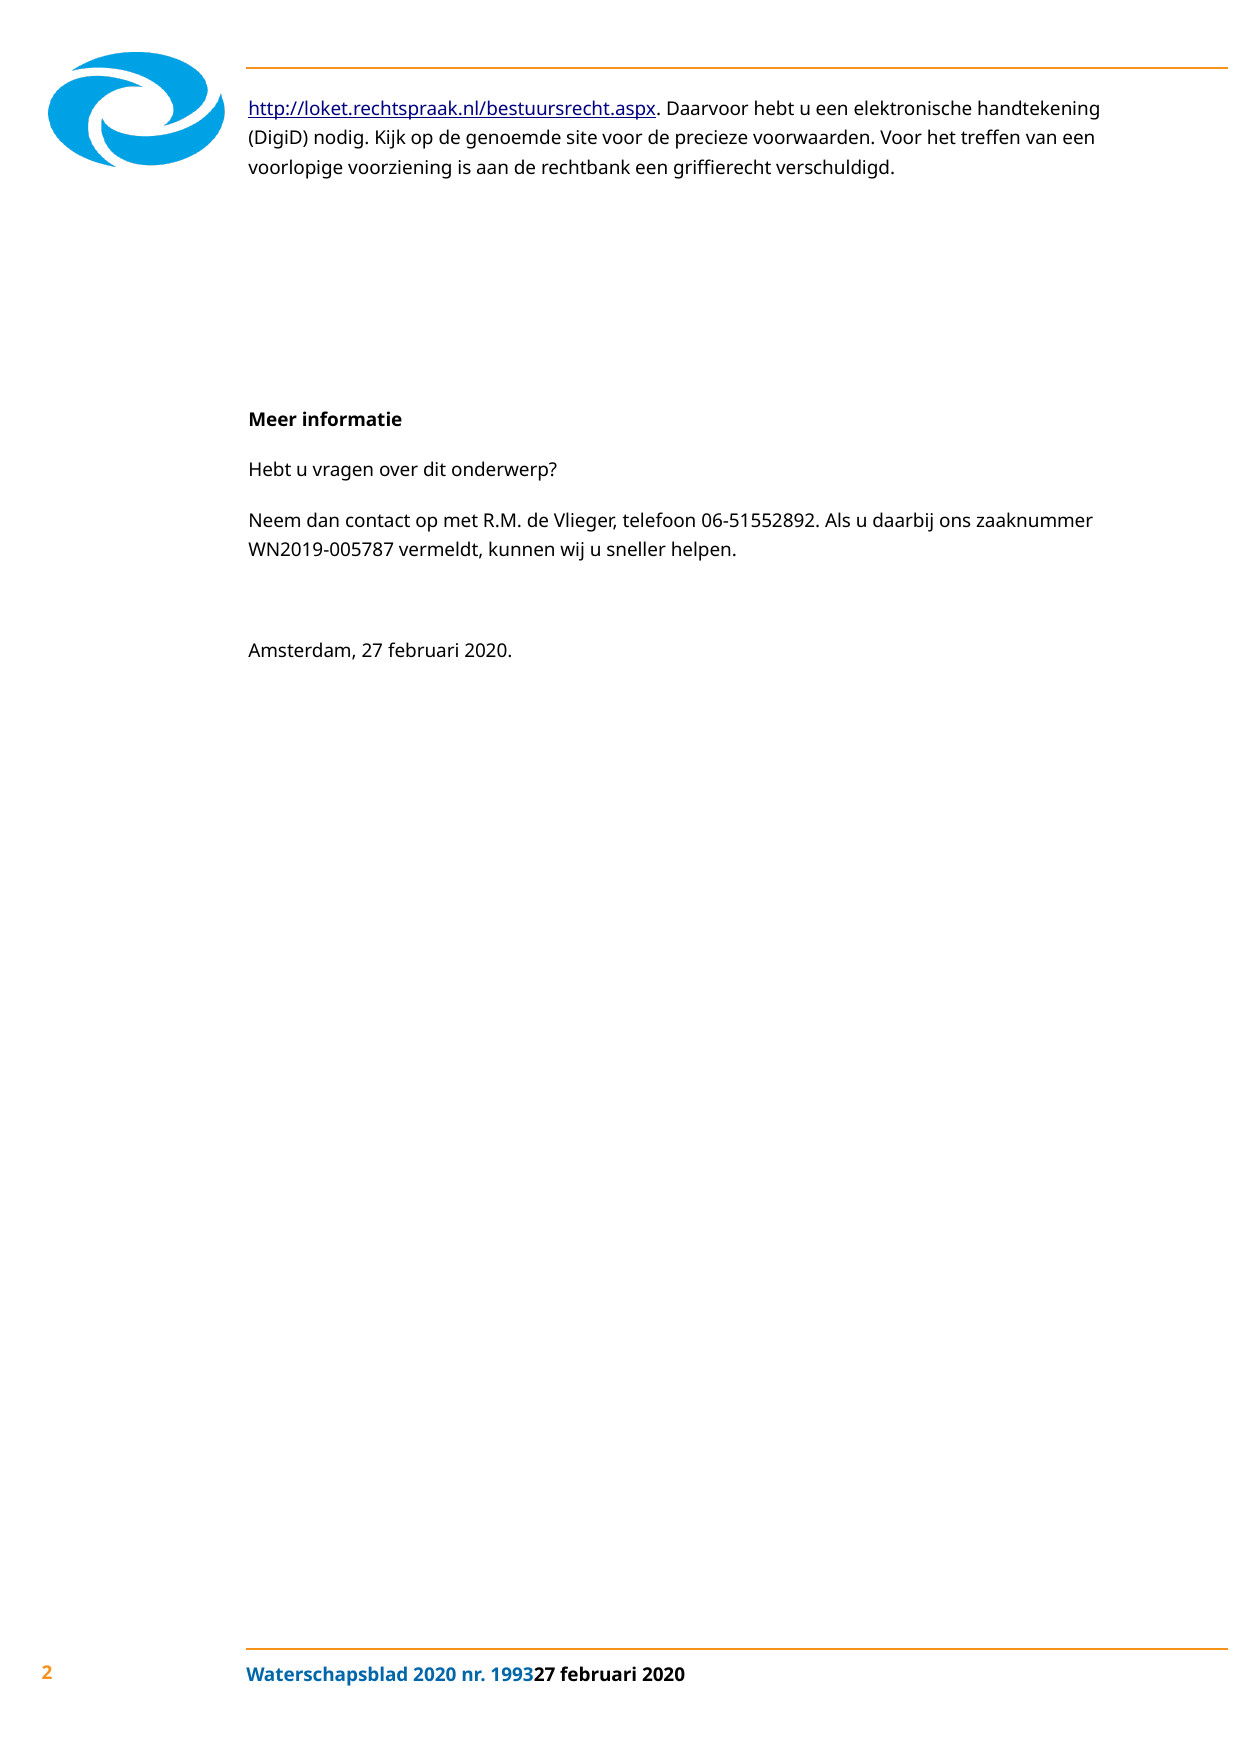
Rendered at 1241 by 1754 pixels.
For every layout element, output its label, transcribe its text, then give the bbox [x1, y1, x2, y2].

text Meer informatie [248, 406, 1152, 432]
picture [41, 47, 231, 172]
text Amsterdam, 27 februari 2020. [248, 637, 1152, 663]
text http://loket.rechtspraak.nl/bestuursrecht.aspx. Daarvoor hebt u een elektronische handtekening (DigiD) nodig. Kijk op de genoemde site voor de precieze voorwaarden. Voor het treffen van een voorlopige voorziening is aan de rechtbank een griffierecht verschuldigd. [248, 95, 1152, 180]
text Neem dan contact op met R.M. de Vlieger, telefoon 06-51552892. Als u daarbij ons zaaknummer WN2019-005787 vermeldt, kunnen wij u sneller helpen. [248, 507, 1152, 562]
text Hebt u vragen over dit onderwerp? [248, 456, 1152, 482]
